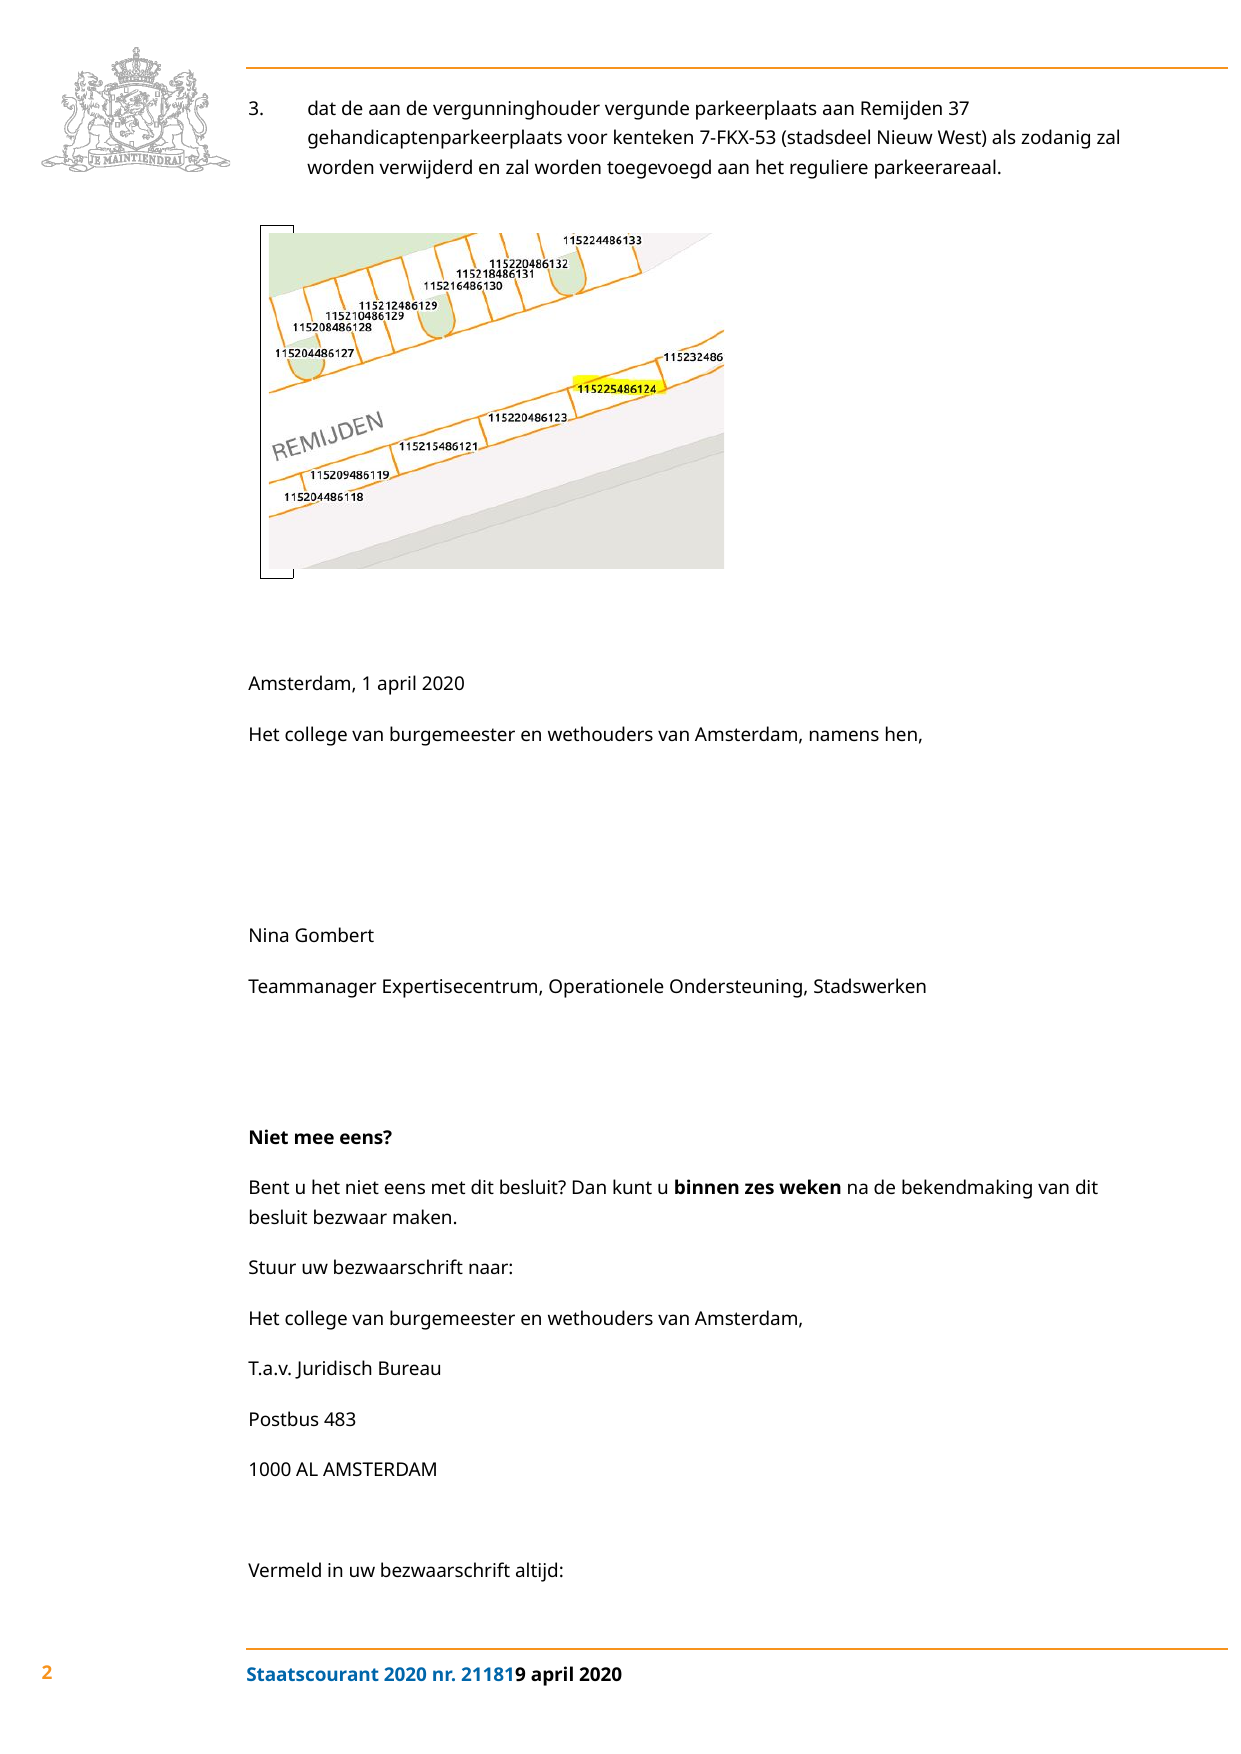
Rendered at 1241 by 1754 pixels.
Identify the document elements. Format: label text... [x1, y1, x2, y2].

list dat de aan de vergunninghouder vergunde parkeerplaats aan Remijden 37 gehandicaptenparkeerplaats voor kenteken 7-FKX-53 (stadsdeel Nieuw West) als zodanig zal worden verwijderd en zal worden toegevoegd aan het reguliere parkeerareaal. [248, 95, 1152, 180]
text Niet mee eens? [248, 1124, 1152, 1150]
text Teammanager Expertisecentrum, Operationele Ondersteuning, Stadswerken [248, 973, 1152, 998]
text Het college van burgemeester en wethouders van Amsterdam, namens hen, [248, 721, 1152, 746]
text Vermeld in uw bezwaarschrift altijd: [248, 1557, 1152, 1583]
text T.a.v. Juridisch Bureau [248, 1355, 1152, 1381]
text Nina Gombert [248, 922, 1152, 948]
text Bent u het niet eens met dit besluit? Dan kunt u binnen zes weken na de bekendmaking van dit besluit bezwaar maken. [248, 1174, 1152, 1230]
text Postbus 483 [248, 1406, 1152, 1431]
picture [268, 233, 725, 569]
text Stuur uw bezwaarschrift naar: [248, 1254, 1152, 1280]
text Amsterdam, 1 april 2020 [248, 670, 1152, 696]
text 1000 AL AMSTERDAM [248, 1456, 1152, 1482]
text Het college van burgemeester en wethouders van Amsterdam, [248, 1305, 1152, 1331]
picture [41, 47, 231, 172]
